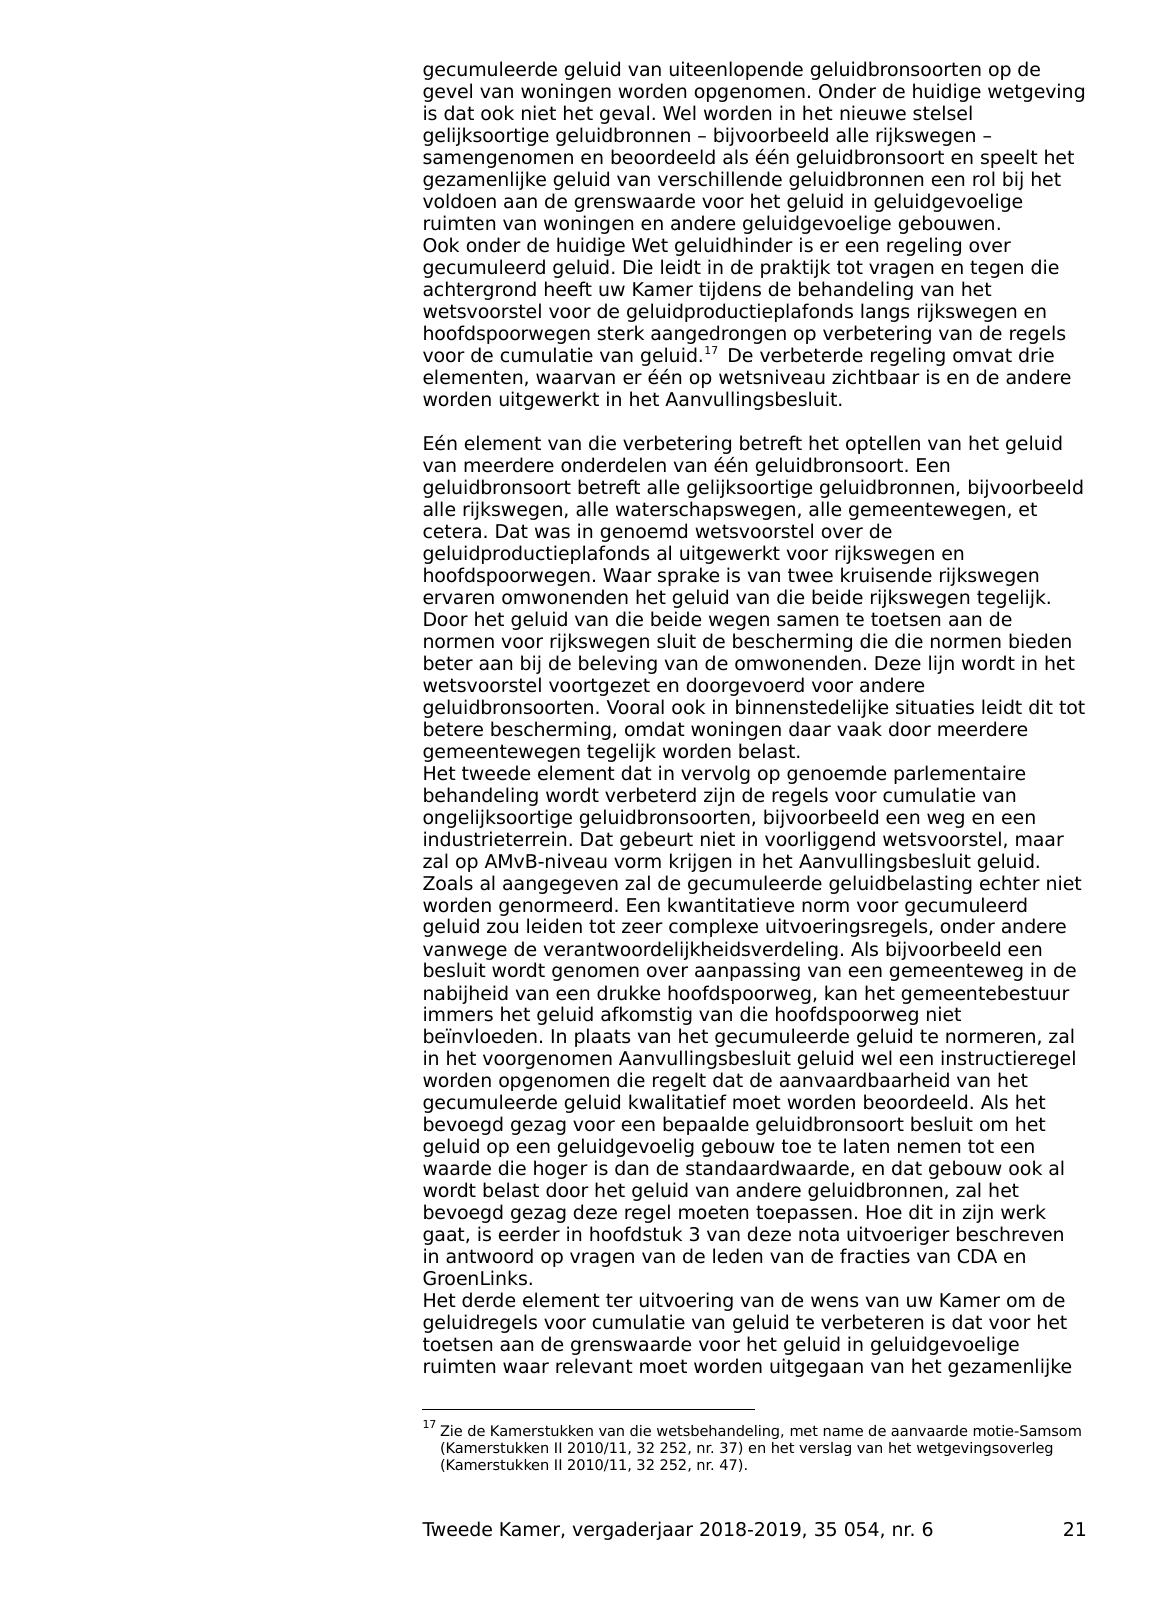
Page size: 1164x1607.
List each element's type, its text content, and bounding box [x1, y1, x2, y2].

text Zie de Kamerstukken van die wetsbehandeling, met name de aanvaarde motie-Samsom (Kamerstukken II 2010/11, 32 252, nr. 37) en het verslag van het wetgevingsoverleg (Kamerstukken II 2010/11, 32 252, nr. 47). [422, 1418, 1087, 1474]
text Ook onder de huidige Wet geluidhinder is er een regeling over gecumuleerd geluid. Die leidt in de praktijk tot vragen en tegen die achtergrond heeft uw Kamer tijdens de behandeling van het wetsvoorstel voor de geluidproductieplafonds langs rijkswegen en hoofdspoorwegen sterk aangedrongen op verbetering van de regels voor de cumulatie van geluid. De verbeterde regeling omvat drie elementen, waarvan er één op wetsniveau zichtbaar is en de andere worden uitgewerkt in het Aanvullingsbesluit. [422, 235, 1087, 411]
text gecumuleerde geluid van uiteenlopende geluidbronsoorten op de gevel van woningen worden opgenomen. Onder de huidige wetgeving is dat ook niet het geval. Wel worden in het nieuwe stelsel gelijksoortige geluidbronnen – bijvoorbeeld alle rijkswegen – samengenomen en beoordeeld als één geluidbronsoort en speelt het gezamenlijke geluid van verschillende geluidbronnen een rol bij het voldoen aan de grenswaarde voor het geluid in geluidgevoelige ruimten van woningen en andere geluidgevoelige gebouwen. [422, 59, 1087, 235]
text Eén element van die verbetering betreft het optellen van het geluid van meerdere onderdelen van één geluidbronsoort. Een geluidbronsoort betreft alle gelijksoortige geluidbronnen, bijvoorbeeld alle rijkswegen, alle waterschapswegen, alle gemeentewegen, et cetera. Dat was in genoemd wetsvoorstel over de geluidproductieplafonds al uitgewerkt voor rijkswegen en hoofdspoorwegen. Waar sprake is van twee kruisende rijkswegen ervaren omwonenden het geluid van die beide rijkswegen tegelijk. Door het geluid van die beide wegen samen te toetsen aan de normen voor rijkswegen sluit de bescherming die die normen bieden beter aan bij de beleving van de omwonenden. Deze lijn wordt in het wetsvoorstel voortgezet en doorgevoerd voor andere geluidbronsoorten. Vooral ook in binnenstedelijke situaties leidt dit tot betere bescherming, omdat woningen daar vaak door meerdere gemeentewegen tegelijk worden belast. [422, 433, 1087, 763]
text Het derde element ter uitvoering van de wens van uw Kamer om de geluidregels voor cumulatie van geluid te verbeteren is dat voor het toetsen aan de grenswaarde voor het geluid in geluidgevoelige ruimten waar relevant moet worden uitgegaan van het gezamenlijke [422, 1290, 1087, 1378]
text Zoals al aangegeven zal de gecumuleerde geluidbelasting echter niet worden genormeerd. Een kwantitatieve norm voor gecumuleerd geluid zou leiden tot zeer complexe uitvoeringsregels, onder andere vanwege de verantwoordelijkheidsverdeling. Als bijvoorbeeld een besluit wordt genomen over aanpassing van een gemeenteweg in de nabijheid van een drukke hoofdspoorweg, kan het gemeentebestuur immers het geluid afkomstig van die hoofdspoorweg niet beïnvloeden. In plaats van het gecumuleerde geluid te normeren, zal in het voorgenomen Aanvullingsbesluit geluid wel een instructieregel worden opgenomen die regelt dat de aanvaardbaarheid van het gecumuleerde geluid kwalitatief moet worden beoordeeld. Als het bevoegd gezag voor een bepaalde geluidbronsoort besluit om het geluid op een geluidgevoelig gebouw toe te laten nemen tot een waarde die hoger is dan de standaardwaarde, en dat gebouw ook al wordt belast door het geluid van andere geluidbronnen, zal het bevoegd gezag deze regel moeten toepassen. Hoe dit in zijn werk gaat, is eerder in hoofdstuk 3 van deze nota uitvoeriger beschreven in antwoord op vragen van de leden van de fracties van CDA en GroenLinks. [422, 872, 1087, 1290]
text Het tweede element dat in vervolg op genoemde parlementaire behandeling wordt verbeterd zijn de regels voor cumulatie van ongelijksoortige geluidbronsoorten, bijvoorbeeld een weg en een industrieterrein. Dat gebeurt niet in voorliggend wetsvoorstel, maar zal op AMvB-niveau vorm krijgen in het Aanvullingsbesluit geluid. [422, 763, 1087, 872]
